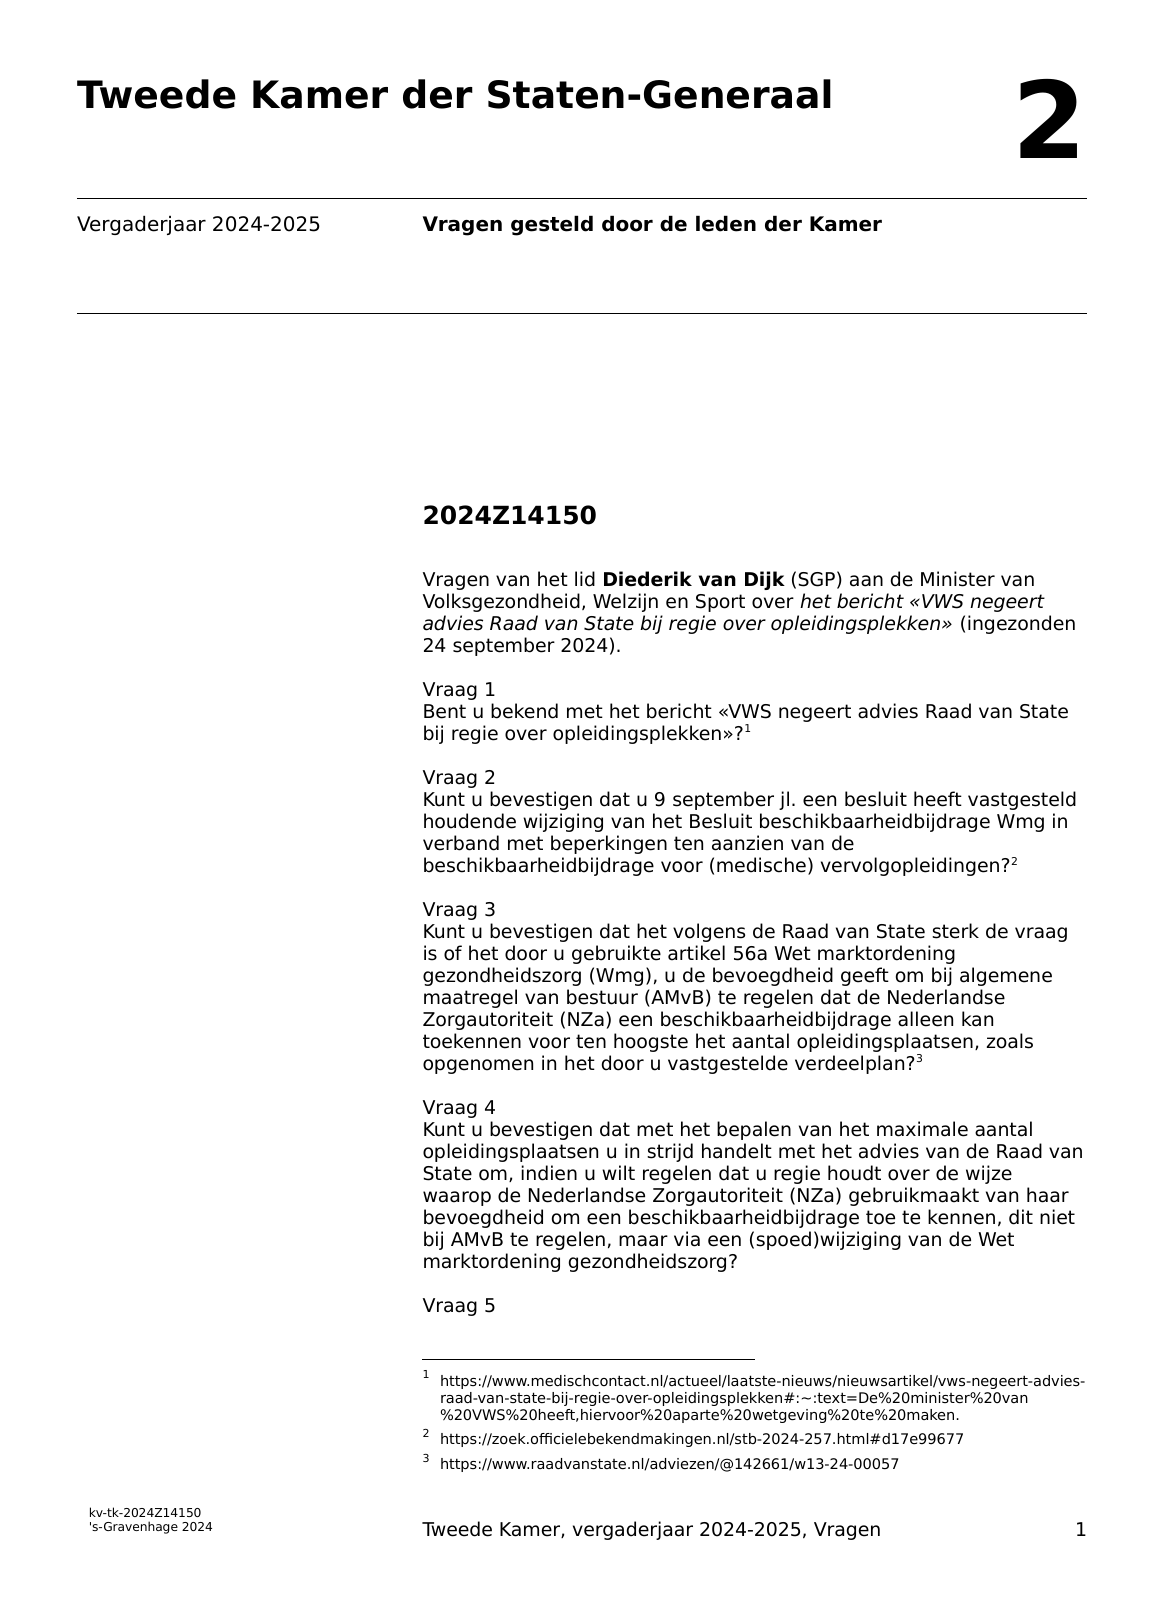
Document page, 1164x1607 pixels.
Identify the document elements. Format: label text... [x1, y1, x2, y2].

text Vraag 1 [422, 679, 1087, 701]
text https://www.raadvanstate.nl/adviezen/@142661/w13-24-00057 [422, 1452, 1087, 1474]
text Vraag 4 [422, 1097, 1087, 1119]
table_cell Vergaderjaar 2024-2025 [77, 199, 422, 313]
table_header Tweede Kamer der Staten-Generaal [77, 59, 886, 198]
text kv-tk-2024Z14150 [88, 1506, 323, 1520]
text Kunt u bevestigen dat u 9 september jl. een besluit heeft vastgesteld houdende wijziging van het Besluit beschikbaarheidbijdrage Wmg in verband met beperkingen ten aanzien van de beschikbaarheidbijdrage voor (medische) vervolgopleidingen? [422, 789, 1087, 877]
text Vraag 5 [422, 1295, 1087, 1317]
text Kunt u bevestigen dat met het bepalen van het maximale aantal opleidingsplaatsen u in strijd handelt met het advies van de Raad van State om, indien u wilt regelen dat u regie houdt over de wijze waarop de Nederlandse Zorgautoriteit (NZa) gebruikmaakt van haar bevoegdheid om een beschikbaarheidbijdrage toe te kennen, dit niet bij AMvB te regelen, maar via een (spoed)wijziging van de Wet marktordening gezondheidszorg? [422, 1119, 1087, 1273]
text 2024Z14150 [422, 501, 1087, 531]
table_header 2 [886, 59, 1087, 198]
text https://www.medischcontact.nl/actueel/laatste-nieuws/nieuwsartikel/vws-negeert-advies-raad-van-state-bij-regie-over-opleidingsplekken#:~:text=De%20minister%20van%20VWS%20heeft,hiervoor%20aparte%20wetgeving%20te%20maken. [422, 1368, 1087, 1424]
text 's-Gravenhage 2024 [88, 1520, 323, 1534]
text Kunt u bevestigen dat het volgens de Raad van State sterk de vraag is of het door u gebruikte artikel 56a Wet marktordening gezondheidszorg (Wmg), u de bevoegdheid geeft om bij algemene maatregel van bestuur (AMvB) te regelen dat de Nederlandse Zorgautoriteit (NZa) een beschikbaarheidbijdrage alleen kan toekennen voor ten hoogste het aantal opleidingsplaatsen, zoals opgenomen in het door u vastgestelde verdeelplan? [422, 921, 1087, 1075]
table_cell Vragen gesteld door de leden der Kamer [422, 199, 1087, 313]
text Vragen van het lid Diederik van Dijk (SGP) aan de Minister van Volksgezondheid, Welzijn en Sport over het bericht «VWS negeert advies Raad van State bij regie over opleidingsplekken» (ingezonden 24 september 2024). [422, 569, 1087, 657]
text Vraag 3 [422, 899, 1087, 921]
text Bent u bekend met het bericht «VWS negeert advies Raad van State bij regie over opleidingsplekken»? [422, 701, 1087, 745]
text Vraag 2 [422, 767, 1087, 789]
text https://zoek.officielebekendmakingen.nl/stb-2024-257.html#d17e99677 [422, 1427, 1087, 1449]
